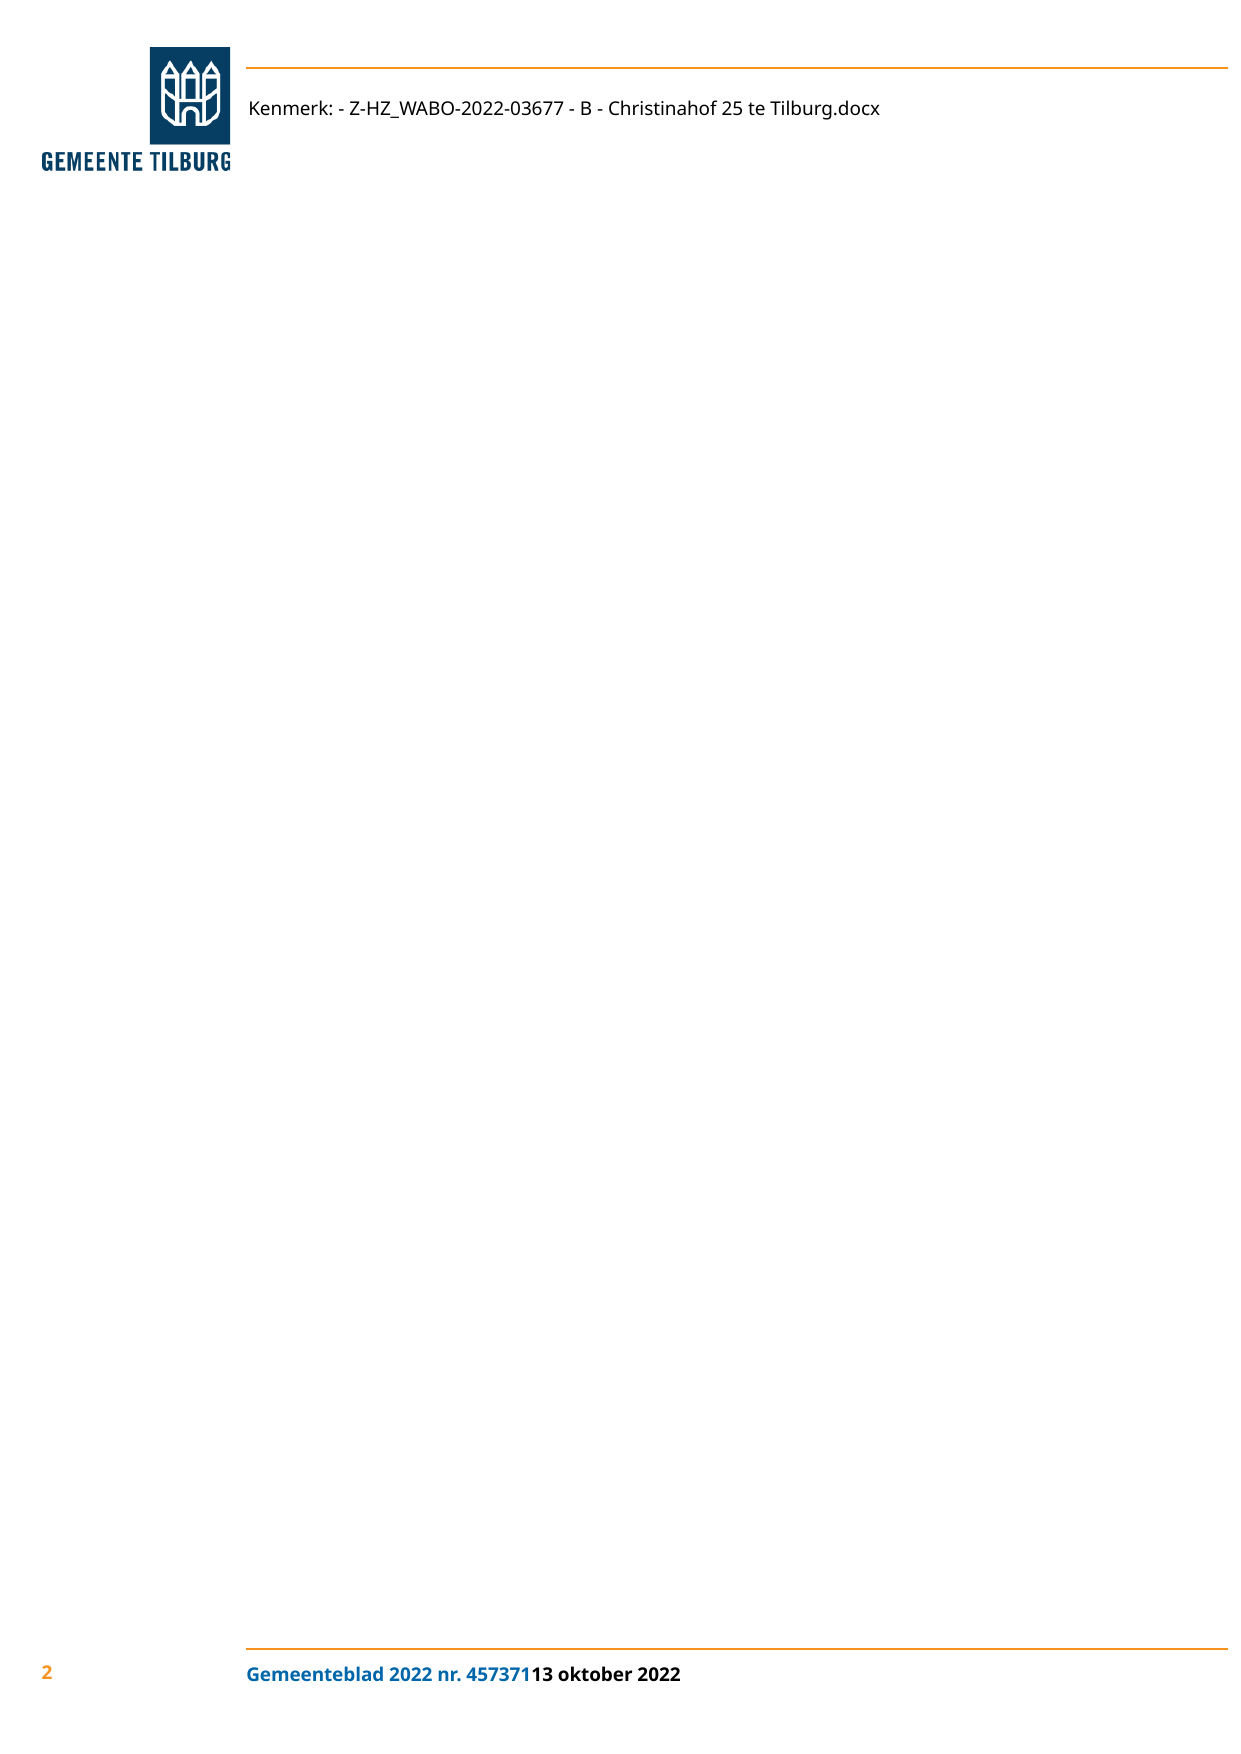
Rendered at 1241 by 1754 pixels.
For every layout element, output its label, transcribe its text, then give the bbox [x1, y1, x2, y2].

text Kenmerk: - Z-HZ_WABO-2022-03677 - B - Christinahof 25 te Tilburg.docx [248, 95, 1152, 121]
picture [41, 47, 231, 172]
